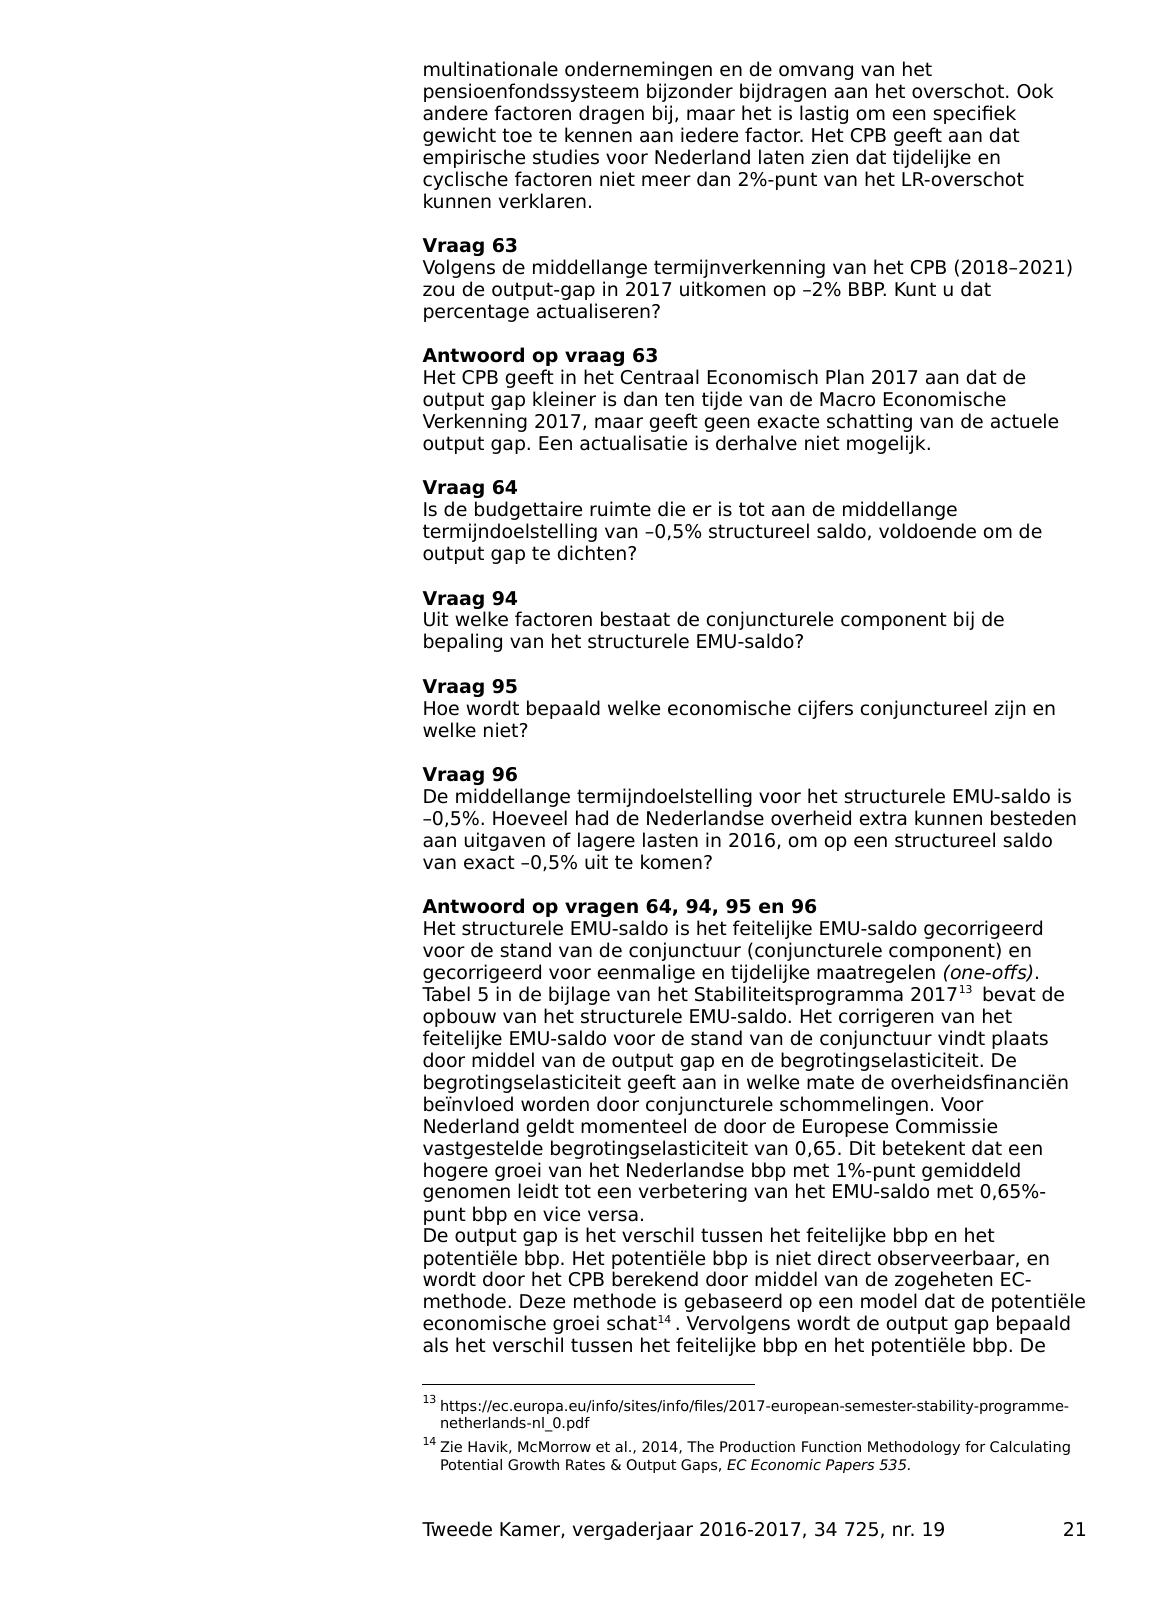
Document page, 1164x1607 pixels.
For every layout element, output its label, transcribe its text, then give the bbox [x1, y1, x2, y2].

text De output gap is het verschil tussen het feitelijke bbp en het potentiële bbp. Het potentiële bbp is niet direct observeerbaar, en wordt door het CPB berekend door middel van de zogeheten EC-methode. Deze methode is gebaseerd op een model dat de potentiële economische groei schat. Vervolgens wordt de output gap bepaald als het verschil tussen het feitelijke bbp en het potentiële bbp. De [422, 1225, 1087, 1357]
text Hoe wordt bepaald welke economische cijfers conjunctureel zijn en welke niet? [422, 697, 1087, 741]
text Vraag 64 [422, 477, 1087, 499]
text Antwoord op vragen 64, 94, 95 en 96 [422, 896, 1087, 918]
text Het structurele EMU-saldo is het feitelijke EMU-saldo gecorrigeerd voor de stand van de conjunctuur (conjuncturele component) en gecorrigeerd voor eenmalige en tijdelijke maatregelen (one-offs). Tabel 5 in de bijlage van het Stabiliteitsprogramma 2017 bevat de opbouw van het structurele EMU-saldo. Het corrigeren van het feitelijke EMU-saldo voor de stand van de conjunctuur vindt plaats door middel van de output gap en de begrotingselasticiteit. De begrotingselasticiteit geeft aan in welke mate de overheidsfinanciën beïnvloed worden door conjuncturele schommelingen. Voor Nederland geldt momenteel de door de Europese Commissie vastgestelde begrotingselasticiteit van 0,65. Dit betekent dat een hogere groei van het Nederlandse bbp met 1%-punt gemiddeld genomen leidt tot een verbetering van het EMU-saldo met 0,65%-punt bbp en vice versa. [422, 918, 1087, 1225]
text Is de budgettaire ruimte die er is tot aan de middellange termijndoelstelling van –0,5% structureel saldo, voldoende om de output gap te dichten? [422, 499, 1087, 565]
text Vraag 95 [422, 676, 1087, 697]
text Vraag 63 [422, 235, 1087, 257]
text Het CPB geeft in het Centraal Economisch Plan 2017 aan dat de output gap kleiner is dan ten tijde van de Macro Economische Verkenning 2017, maar geeft geen exacte schatting van de actuele output gap. Een actualisatie is derhalve niet mogelijk. [422, 367, 1087, 455]
text Vraag 96 [422, 764, 1087, 786]
text Antwoord op vraag 63 [422, 345, 1087, 367]
text Volgens de middellange termijnverkenning van het CPB (2018–2021) zou de output-gap in 2017 uitkomen op –2% BBP. Kunt u dat percentage actualiseren? [422, 257, 1087, 323]
text Uit welke factoren bestaat de conjuncturele component bij de bepaling van het structurele EMU-saldo? [422, 609, 1087, 653]
text multinationale ondernemingen en de omvang van het pensioenfondssysteem bijzonder bijdragen aan het overschot. Ook andere factoren dragen bij, maar het is lastig om een specifiek gewicht toe te kennen aan iedere factor. Het CPB geeft aan dat empirische studies voor Nederland laten zien dat tijdelijke en cyclische factoren niet meer dan 2%-punt van het LR-overschot kunnen verklaren. [422, 59, 1087, 213]
text https://ec.europa.eu/info/sites/info/files/2017-european-semester-stability-programme-netherlands-nl_0.pdf [422, 1393, 1087, 1432]
text Vraag 94 [422, 587, 1087, 609]
text De middellange termijndoelstelling voor het structurele EMU-saldo is –0,5%. Hoeveel had de Nederlandse overheid extra kunnen besteden aan uitgaven of lagere lasten in 2016, om op een structureel saldo van exact –0,5% uit te komen? [422, 786, 1087, 873]
text Zie Havik, McMorrow et al., 2014, The Production Function Methodology for Calculating Potential Growth Rates & Output Gaps, EC Economic Papers 535. [422, 1435, 1087, 1474]
